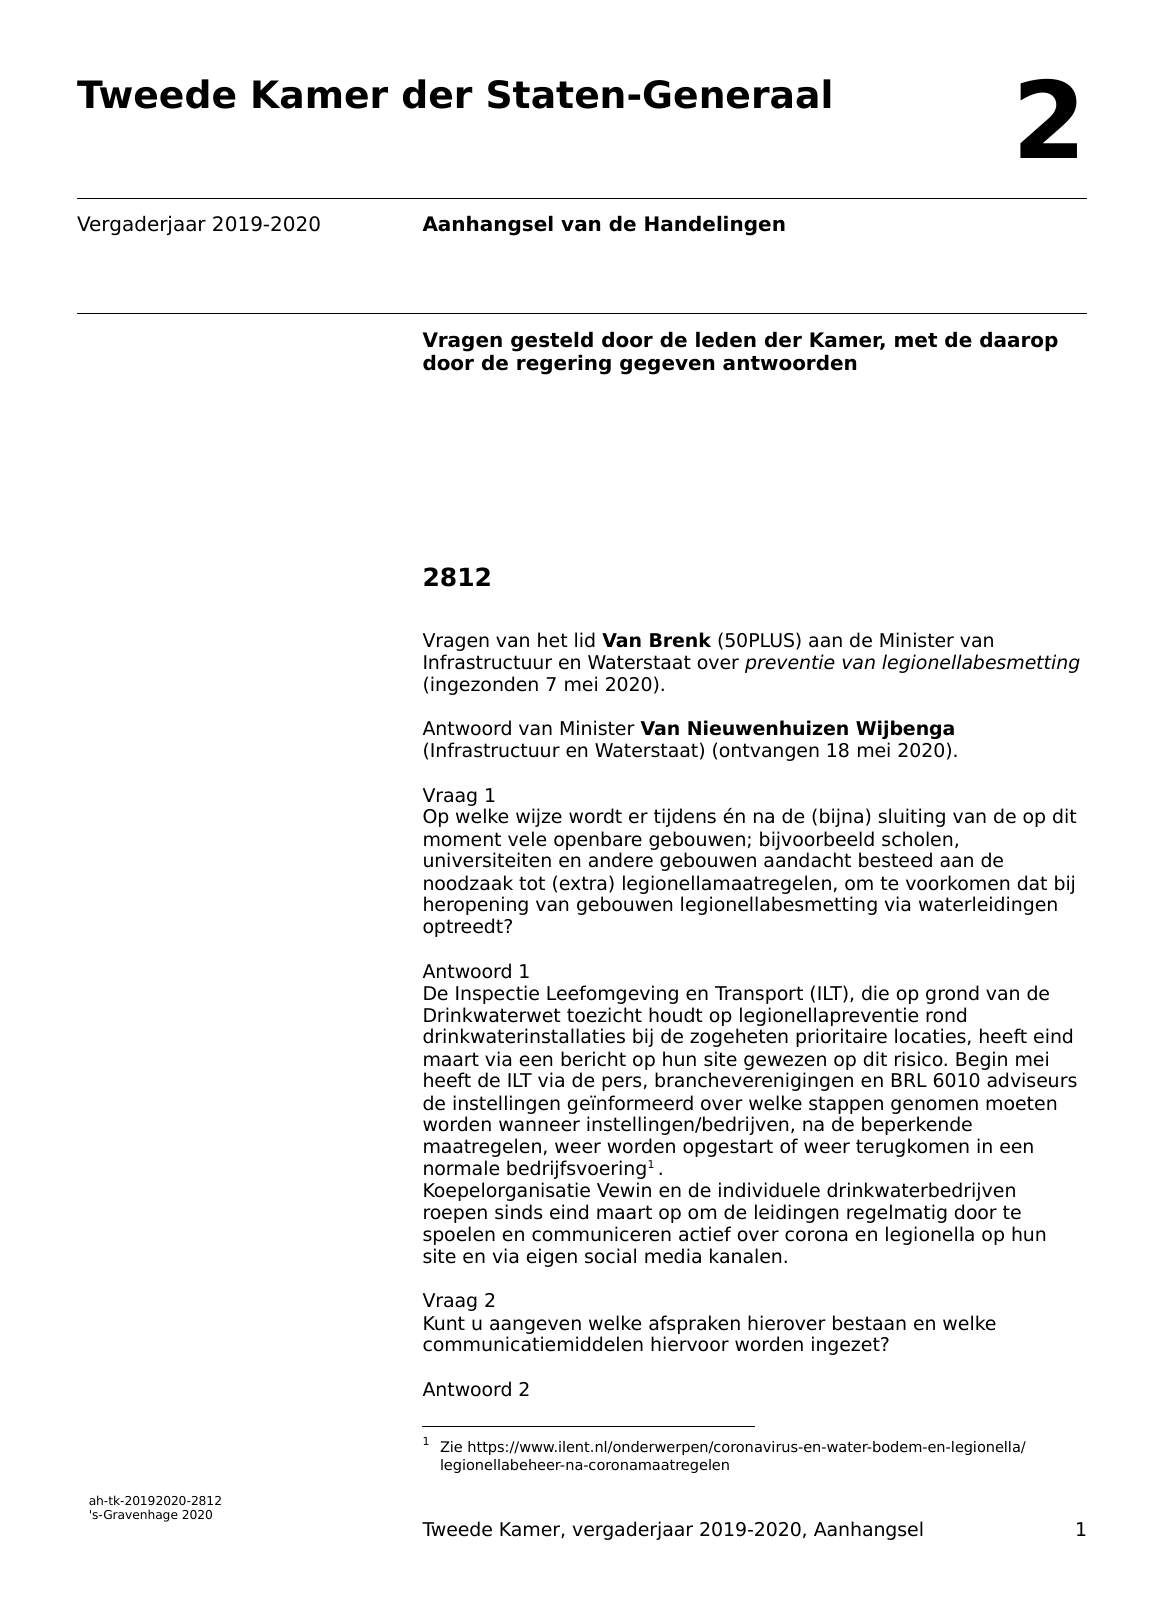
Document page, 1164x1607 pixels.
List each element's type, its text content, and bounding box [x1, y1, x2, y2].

table_cell Vergaderjaar 2019-2020 [77, 199, 422, 313]
text 's-Gravenhage 2020 [88, 1508, 323, 1522]
text Antwoord 2 [422, 1378, 1087, 1401]
text Op welke wijze wordt er tijdens én na de (bijna) sluiting van de op dit moment vele openbare gebouwen; bijvoorbeeld scholen, universiteiten en andere gebouwen aandacht besteed aan de noodzaak tot (extra) legionellamaatregelen, om te voorkomen dat bij heropening van gebouwen legionellabesmetting via waterleidingen optreedt? [422, 806, 1087, 938]
text De Inspectie Leefomgeving en Transport (ILT), die op grond van de Drinkwaterwet toezicht houdt op legionellapreventie rond drinkwaterinstallaties bij de zogeheten prioritaire locaties, heeft eind maart via een bericht op hun site gewezen op dit risico. Begin mei heeft de ILT via de pers, brancheverenigingen en BRL 6010 adviseurs de instellingen geïnformeerd over welke stappen genomen moeten worden wanneer instellingen/bedrijven, na de beperkende maatregelen, weer worden opgestart of weer terugkomen in een normale bedrijfsvoering. [422, 982, 1087, 1180]
text Koepelorganisatie Vewin en de individuele drinkwaterbedrijven roepen sinds eind maart op om de leidingen regelmatig door te spoelen en communiceren actief over corona en legionella op hun site en via eigen social media kanalen. [422, 1180, 1087, 1268]
text Antwoord van Minister Van Nieuwenhuizen Wijbenga (Infrastructuur en Waterstaat) (ontvangen 18 mei 2020). [422, 718, 1087, 762]
table_header Tweede Kamer der Staten-Generaal [77, 59, 886, 198]
text Vraag 2 [422, 1290, 1087, 1312]
text Zie https://www.ilent.nl/onderwerpen/coronavirus-en-water-bodem-en-legionella/legionellabeheer-na-coronamaatregelen [422, 1435, 1087, 1474]
text Antwoord 1 [422, 961, 1087, 982]
text ah-tk-20192020-2812 [88, 1494, 323, 1508]
text Vraag 1 [422, 784, 1087, 806]
table_cell Vragen gesteld door de leden der Kamer, met de daarop door de regering gegeven antwoorden [422, 314, 1087, 375]
text 2812 [422, 563, 1087, 592]
table_cell [77, 314, 422, 375]
table_header 2 [886, 59, 1087, 198]
text Vragen van het lid Van Brenk (50PLUS) aan de Minister van Infrastructuur en Waterstaat over preventie van legionellabesmetting (ingezonden 7 mei 2020). [422, 630, 1087, 696]
text Kunt u aangeven welke afspraken hierover bestaan en welke communicatiemiddelen hiervoor worden ingezet? [422, 1312, 1087, 1356]
table_cell Aanhangsel van de Handelingen [422, 199, 1087, 313]
